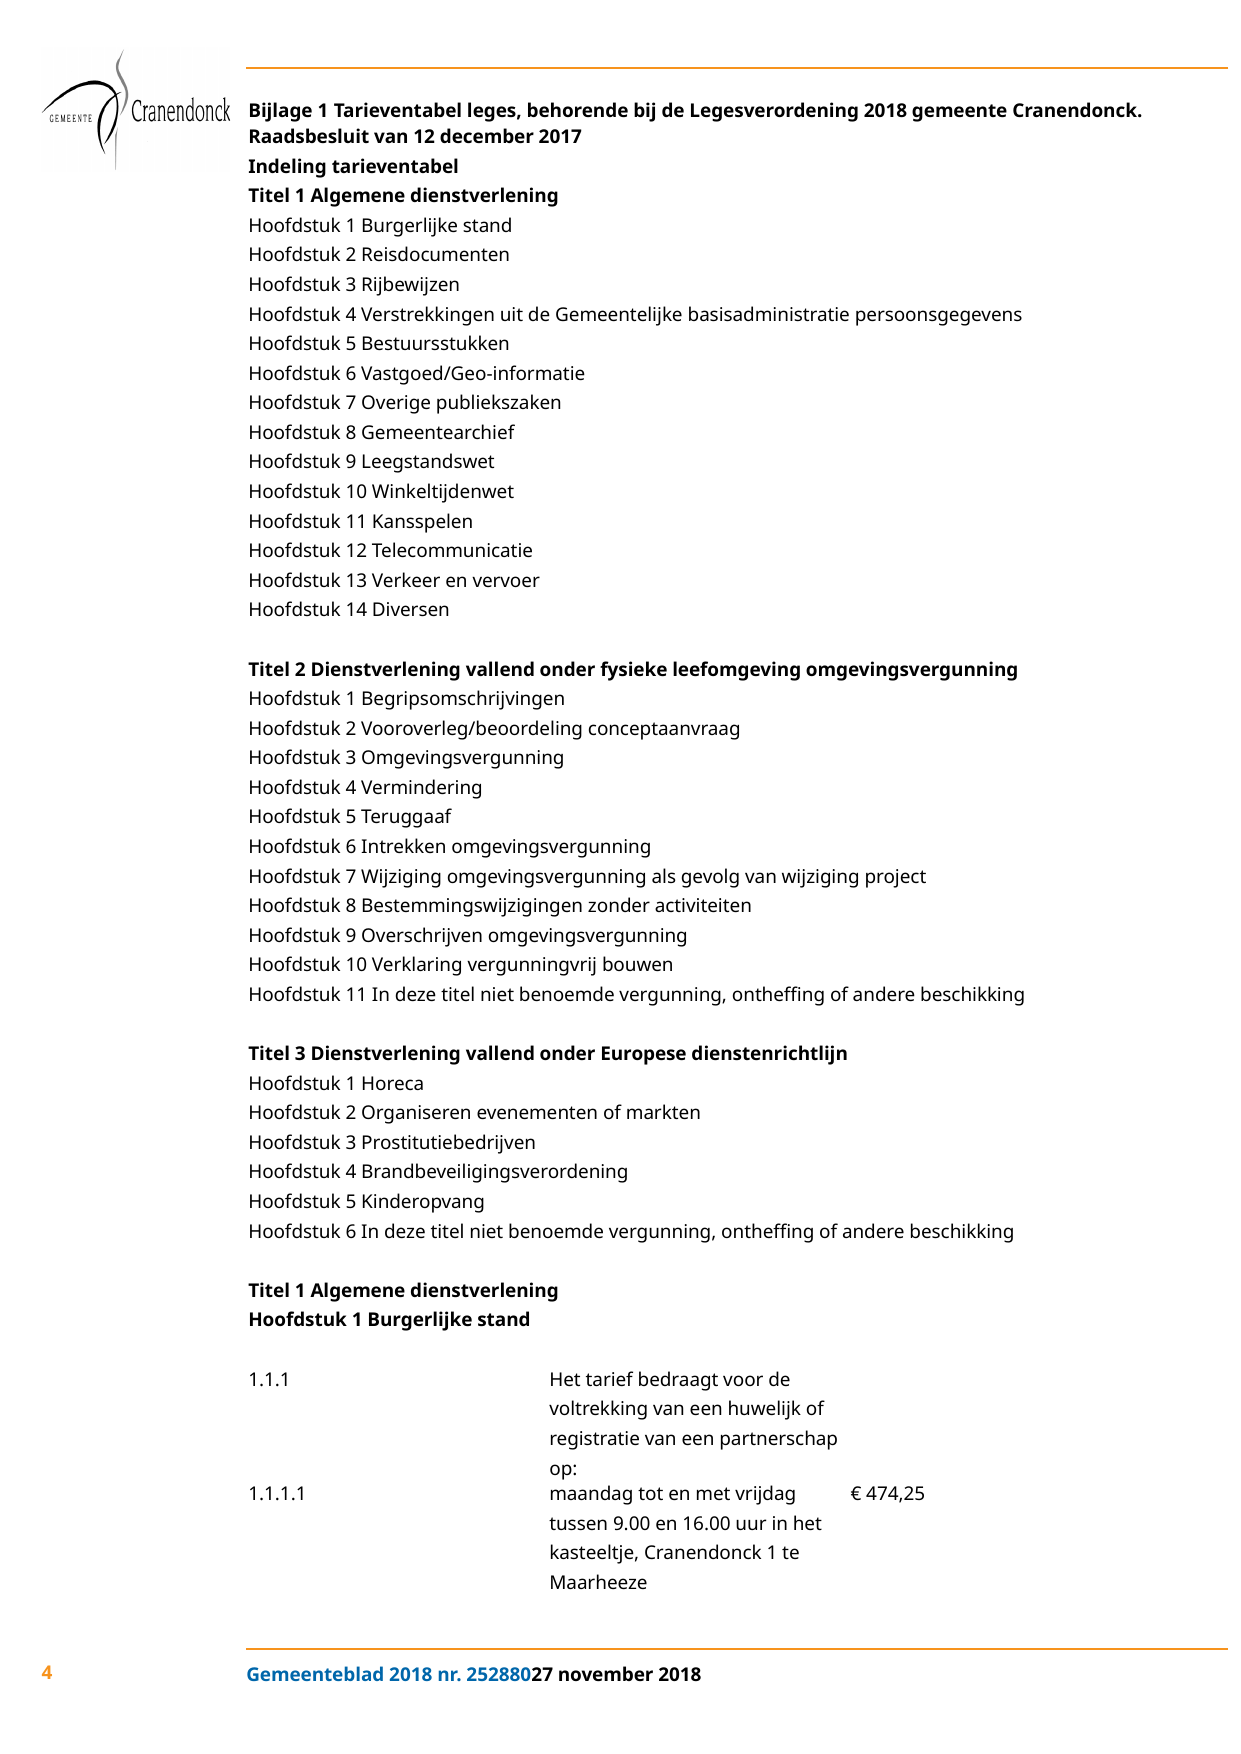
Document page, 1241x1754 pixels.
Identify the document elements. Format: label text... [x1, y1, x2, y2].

text Hoofdstuk 12 Telecommunicatie [248, 537, 1152, 563]
text Hoofdstuk 1 Burgerlijke stand [248, 212, 1152, 238]
text Hoofdstuk 3 Rijbewijzen [248, 271, 1152, 297]
text Hoofdstuk 5 Kinderopvang [248, 1188, 1152, 1214]
text Hoofdstuk 7 Wijziging omgevingsvergunning als gevolg van wijziging project [248, 863, 1152, 889]
table_header 1.1.1 [248, 1366, 549, 1480]
text Hoofdstuk 10 Winkeltijdenwet [248, 478, 1152, 504]
text Titel 1 Algemene dienstverlening [248, 182, 1152, 208]
table_header [850, 1366, 1152, 1480]
text Hoofdstuk 2 Organiseren evenementen of markten [248, 1099, 1152, 1125]
text Hoofdstuk 1 Begripsomschrijvingen [248, 685, 1152, 711]
picture [41, 47, 231, 172]
text Hoofdstuk 13 Verkeer en vervoer [248, 567, 1152, 593]
text Hoofdstuk 3 Omgevingsvergunning [248, 744, 1152, 770]
text Hoofdstuk 6 Intrekken omgevingsvergunning [248, 833, 1152, 859]
text Hoofdstuk 8 Bestemmingswijzigingen zonder activiteiten [248, 892, 1152, 918]
text Hoofdstuk 4 Verstrekkingen uit de Gemeentelijke basisadministratie persoonsgegevens [248, 301, 1152, 327]
text Hoofdstuk 10 Verklaring vergunningvrij bouwen [248, 952, 1152, 977]
text Hoofdstuk 11 Kansspelen [248, 508, 1152, 534]
text Hoofdstuk 4 Brandbeveiligingsverordening [248, 1159, 1152, 1184]
text Hoofdstuk 2 Reisdocumenten [248, 242, 1152, 267]
text Hoofdstuk 2 Vooroverleg/beoordeling conceptaanvraag [248, 715, 1152, 741]
text Hoofdstuk 6 Vastgoed/Geo-informatie [248, 360, 1152, 386]
text Titel 2 Dienstverlening vallend onder fysieke leefomgeving omgevingsvergunning [248, 656, 1152, 682]
table_cell 1.1.1.1 [248, 1480, 549, 1595]
text Hoofdstuk 14 Diversen [248, 597, 1152, 622]
text Hoofdstuk 9 Leegstandswet [248, 449, 1152, 474]
text Bijlage 1 Tarieventabel leges, behorende bij de Legesverordening 2018 gemeente Cranendonck. [248, 95, 1152, 123]
text Hoofdstuk 5 Teruggaaf [248, 804, 1152, 829]
text Raadsbesluit van 12 december 2017 [248, 123, 1152, 149]
text Hoofdstuk 5 Bestuursstukken [248, 330, 1152, 356]
text Hoofdstuk 9 Overschrijven omgevingsvergunning [248, 922, 1152, 948]
table_cell € 474,25 [850, 1480, 1152, 1595]
table_header Het tarief bedraagt voor de voltrekking van een huwelijk of registratie van een partnerschap op: [549, 1366, 850, 1480]
text Hoofdstuk 11 In deze titel niet benoemde vergunning, ontheffing of andere beschikking [248, 981, 1152, 1007]
text Hoofdstuk 7 Overige publiekszaken [248, 389, 1152, 415]
text Titel 1 Algemene dienstverlening [248, 1277, 1152, 1303]
text Hoofdstuk 1 Horeca [248, 1070, 1152, 1096]
table_cell maandag tot en met vrijdag tussen 9.00 en 16.00 uur in het kasteeltje, Cranendonck 1 te Maarheeze [549, 1480, 850, 1595]
text Hoofdstuk 4 Vermindering [248, 774, 1152, 800]
text Hoofdstuk 3 Prostitutiebedrijven [248, 1129, 1152, 1155]
text Hoofdstuk 6 In deze titel niet benoemde vergunning, ontheffing of andere beschikking [248, 1218, 1152, 1244]
text Titel 3 Dienstverlening vallend onder Europese dienstenrichtlijn [248, 1040, 1152, 1066]
text Hoofdstuk 1 Burgerlijke stand [248, 1307, 1152, 1332]
text Indeling tarieventabel [248, 153, 1152, 179]
text Hoofdstuk 8 Gemeentearchief [248, 419, 1152, 445]
